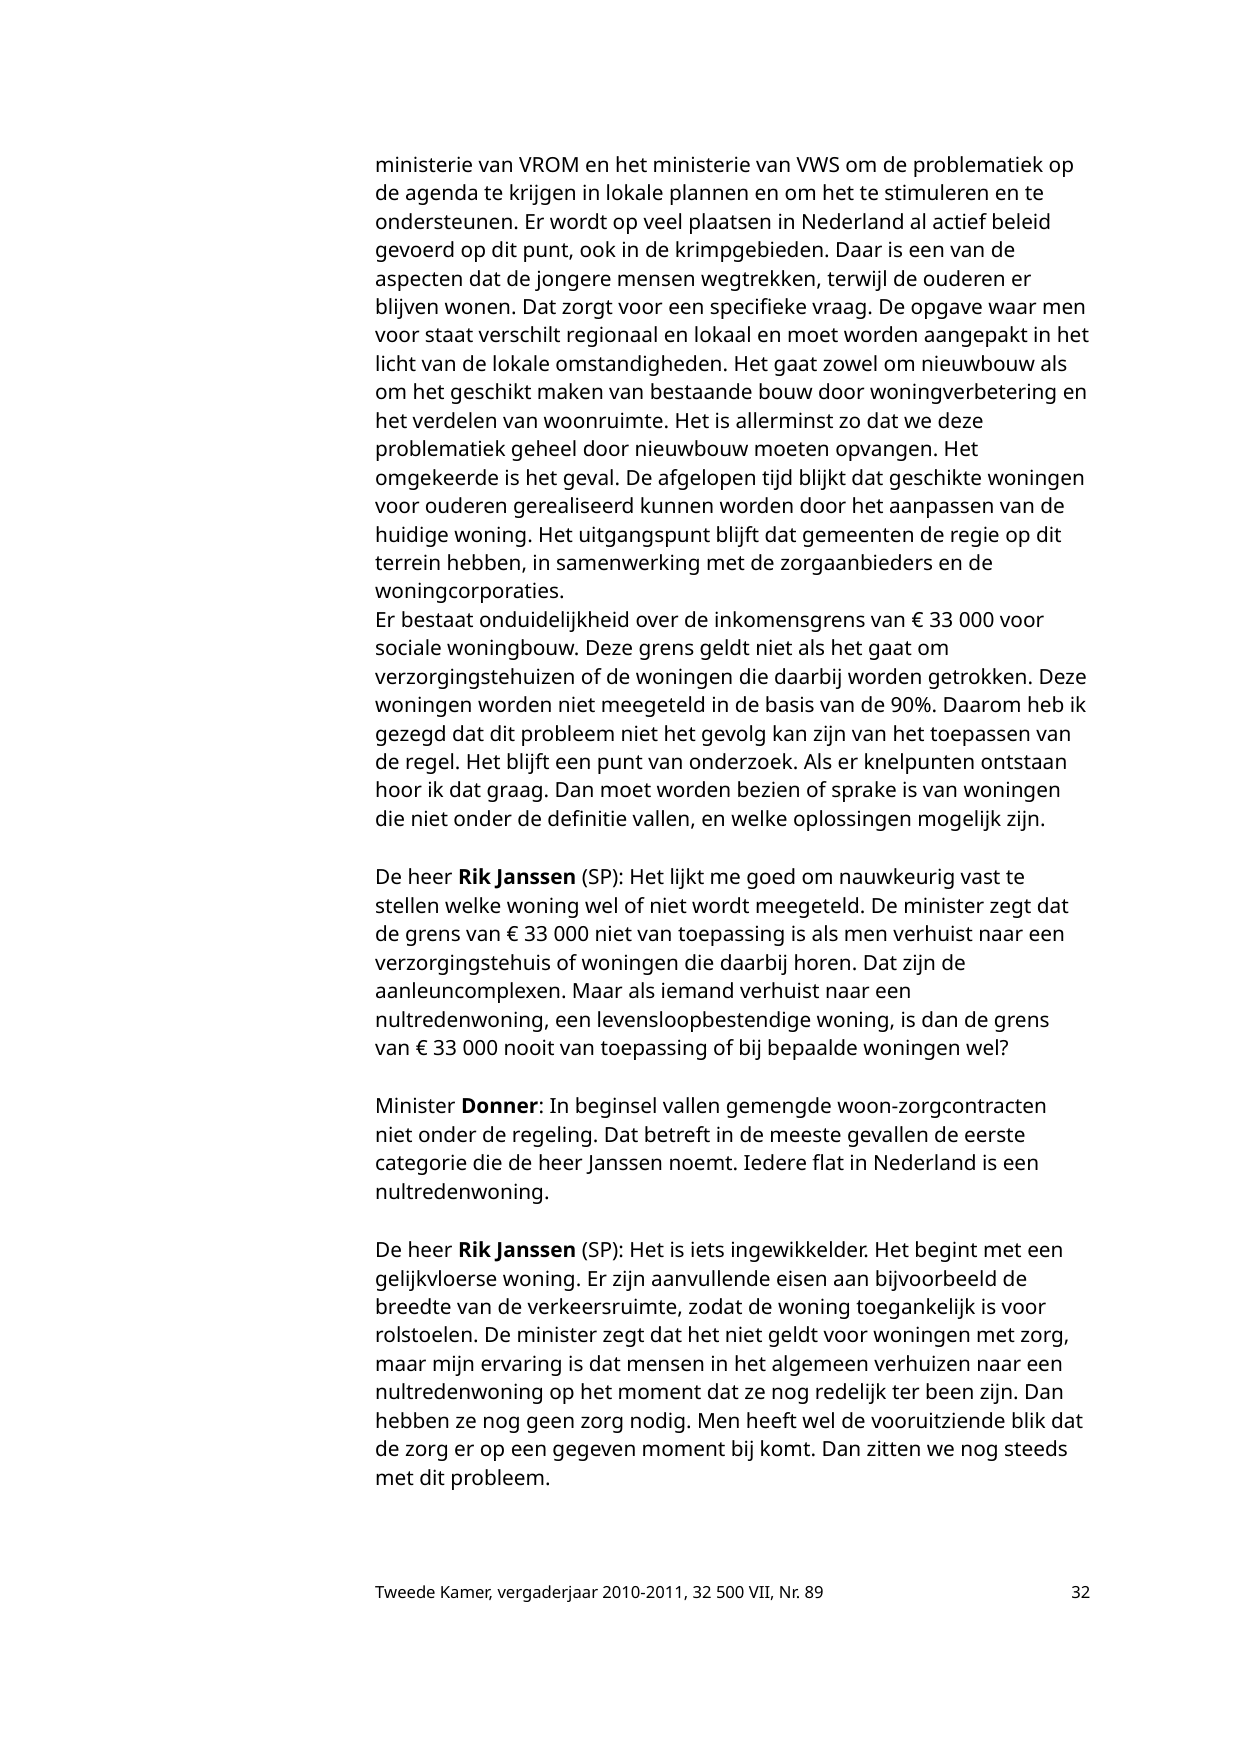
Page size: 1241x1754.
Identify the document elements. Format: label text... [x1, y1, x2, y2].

text De heer Rik Janssen (SP): Het lijkt me goed om nauwkeurig vast te stellen welke woning wel of niet wordt meegeteld. De minister zegt dat de grens van € 33 000 niet van toepassing is als men verhuist naar een verzorgingstehuis of woningen die daarbij horen. Dat zijn de aanleuncomplexen. Maar als iemand verhuist naar een nultredenwoning, een levensloopbestendige woning, is dan de grens van € 33 000 nooit van toepassing of bij bepaalde woningen wel? [375, 862, 1090, 1062]
text De heer Rik Janssen (SP): Het is iets ingewikkelder. Het begint met een gelijkvloerse woning. Er zijn aanvullende eisen aan bijvoorbeeld de breedte van de verkeersruimte, zodat de woning toegankelijk is voor rolstoelen. De minister zegt dat het niet geldt voor woningen met zorg, maar mijn ervaring is dat mensen in het algemeen verhuizen naar een nultredenwoning op het moment dat ze nog redelijk ter been zijn. Dan hebben ze nog geen zorg nodig. Men heeft wel de vooruitziende blik dat de zorg er op een gegeven moment bij komt. Dan zitten we nog steeds met dit probleem. [375, 1235, 1090, 1491]
text Er bestaat onduidelijkheid over de inkomensgrens van € 33 000 voor sociale woningbouw. Deze grens geldt niet als het gaat om verzorgingstehuizen of de woningen die daarbij worden getrokken. Deze woningen worden niet meegeteld in de basis van de 90%. Daarom heb ik gezegd dat dit probleem niet het gevolg kan zijn van het toepassen van de regel. Het blijft een punt van onderzoek. Als er knelpunten ontstaan hoor ik dat graag. Dan moet worden bezien of sprake is van woningen die niet onder de definitie vallen, en welke oplossingen mogelijk zijn. [375, 605, 1090, 832]
text Minister Donner: In beginsel vallen gemengde woon-zorgcontracten niet onder de regeling. Dat betreft in de meeste gevallen de eerste categorie die de heer Janssen noemt. Iedere flat in Nederland is een nultredenwoning. [375, 1092, 1090, 1205]
text ministerie van VROM en het ministerie van VWS om de problematiek op de agenda te krijgen in lokale plannen en om het te stimuleren en te ondersteunen. Er wordt op veel plaatsen in Nederland al actief beleid gevoerd op dit punt, ook in de krimpgebieden. Daar is een van de aspecten dat de jongere mensen wegtrekken, terwijl de ouderen er blijven wonen. Dat zorgt voor een specifieke vraag. De opgave waar men voor staat verschilt regionaal en lokaal en moet worden aangepakt in het licht van de lokale omstandigheden. Het gaat zowel om nieuwbouw als om het geschikt maken van bestaande bouw door woningverbetering en het verdelen van woonruimte. Het is allerminst zo dat we deze problematiek geheel door nieuwbouw moeten opvangen. Het omgekeerde is het geval. De afgelopen tijd blijkt dat geschikte woningen voor ouderen gerealiseerd kunnen worden door het aanpassen van de huidige woning. Het uitgangspunt blijft dat gemeenten de regie op dit terrein hebben, in samenwerking met de zorgaanbieders en de woningcorporaties. [375, 150, 1090, 605]
